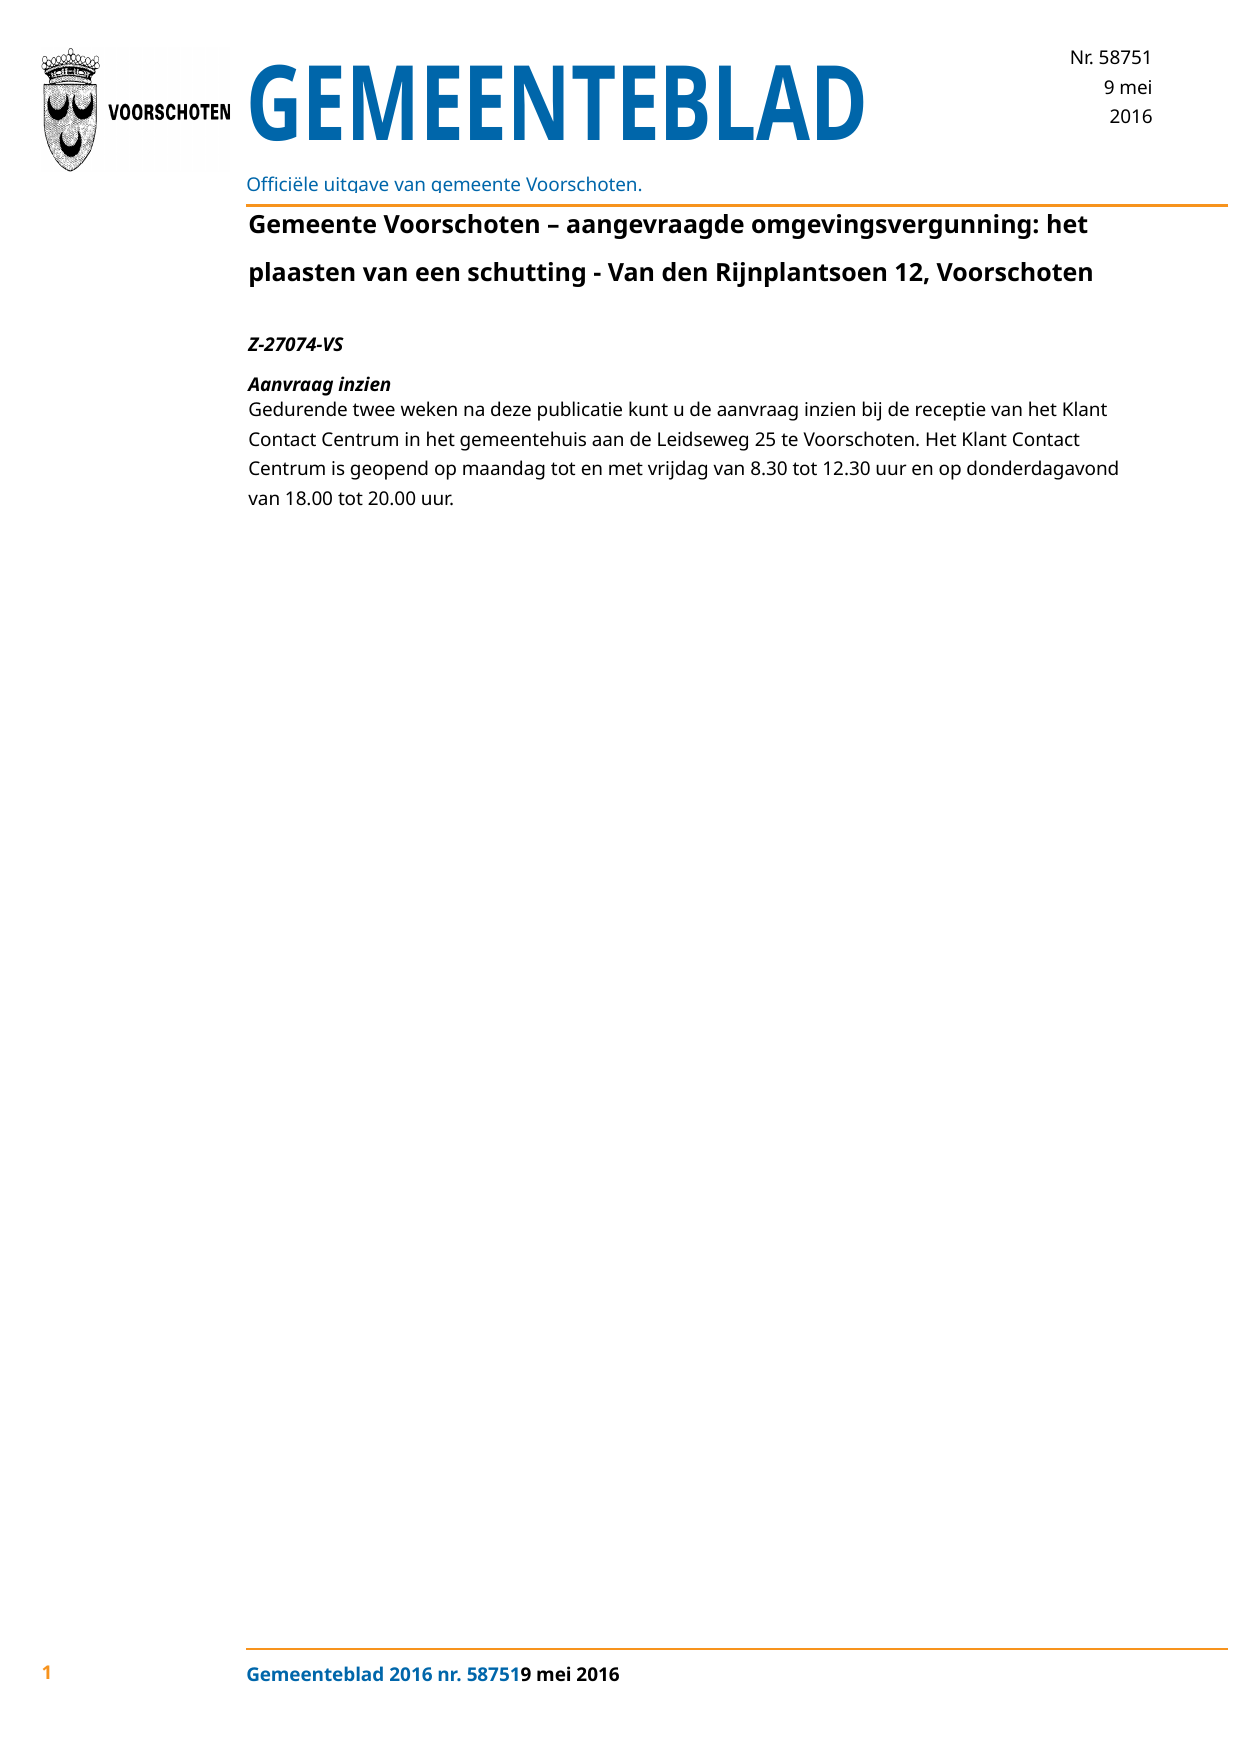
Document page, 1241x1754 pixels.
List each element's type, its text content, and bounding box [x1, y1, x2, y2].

picture [41, 47, 231, 172]
text Gedurende twee weken na deze publicatie kunt u de aanvraag inzien bij de receptie van het Klant Contact Centrum in het gemeentehuis aan de Leidseweg 25 te Voorschoten. Het Klant Contact Centrum is geopend op maandag tot en met vrijdag van 8.30 tot 12.30 uur en op donderdagavond van 18.00 tot 20.00 uur. [248, 396, 1152, 511]
text Gemeente Voorschoten – aangevraagde omgevingsvergunning: het plaasten van een schutting - Van den Rijnplantsoen 12, Voorschoten [248, 207, 1152, 288]
text Aanvraag inzien [248, 371, 1152, 396]
text Z-27074-VS [248, 331, 1152, 357]
